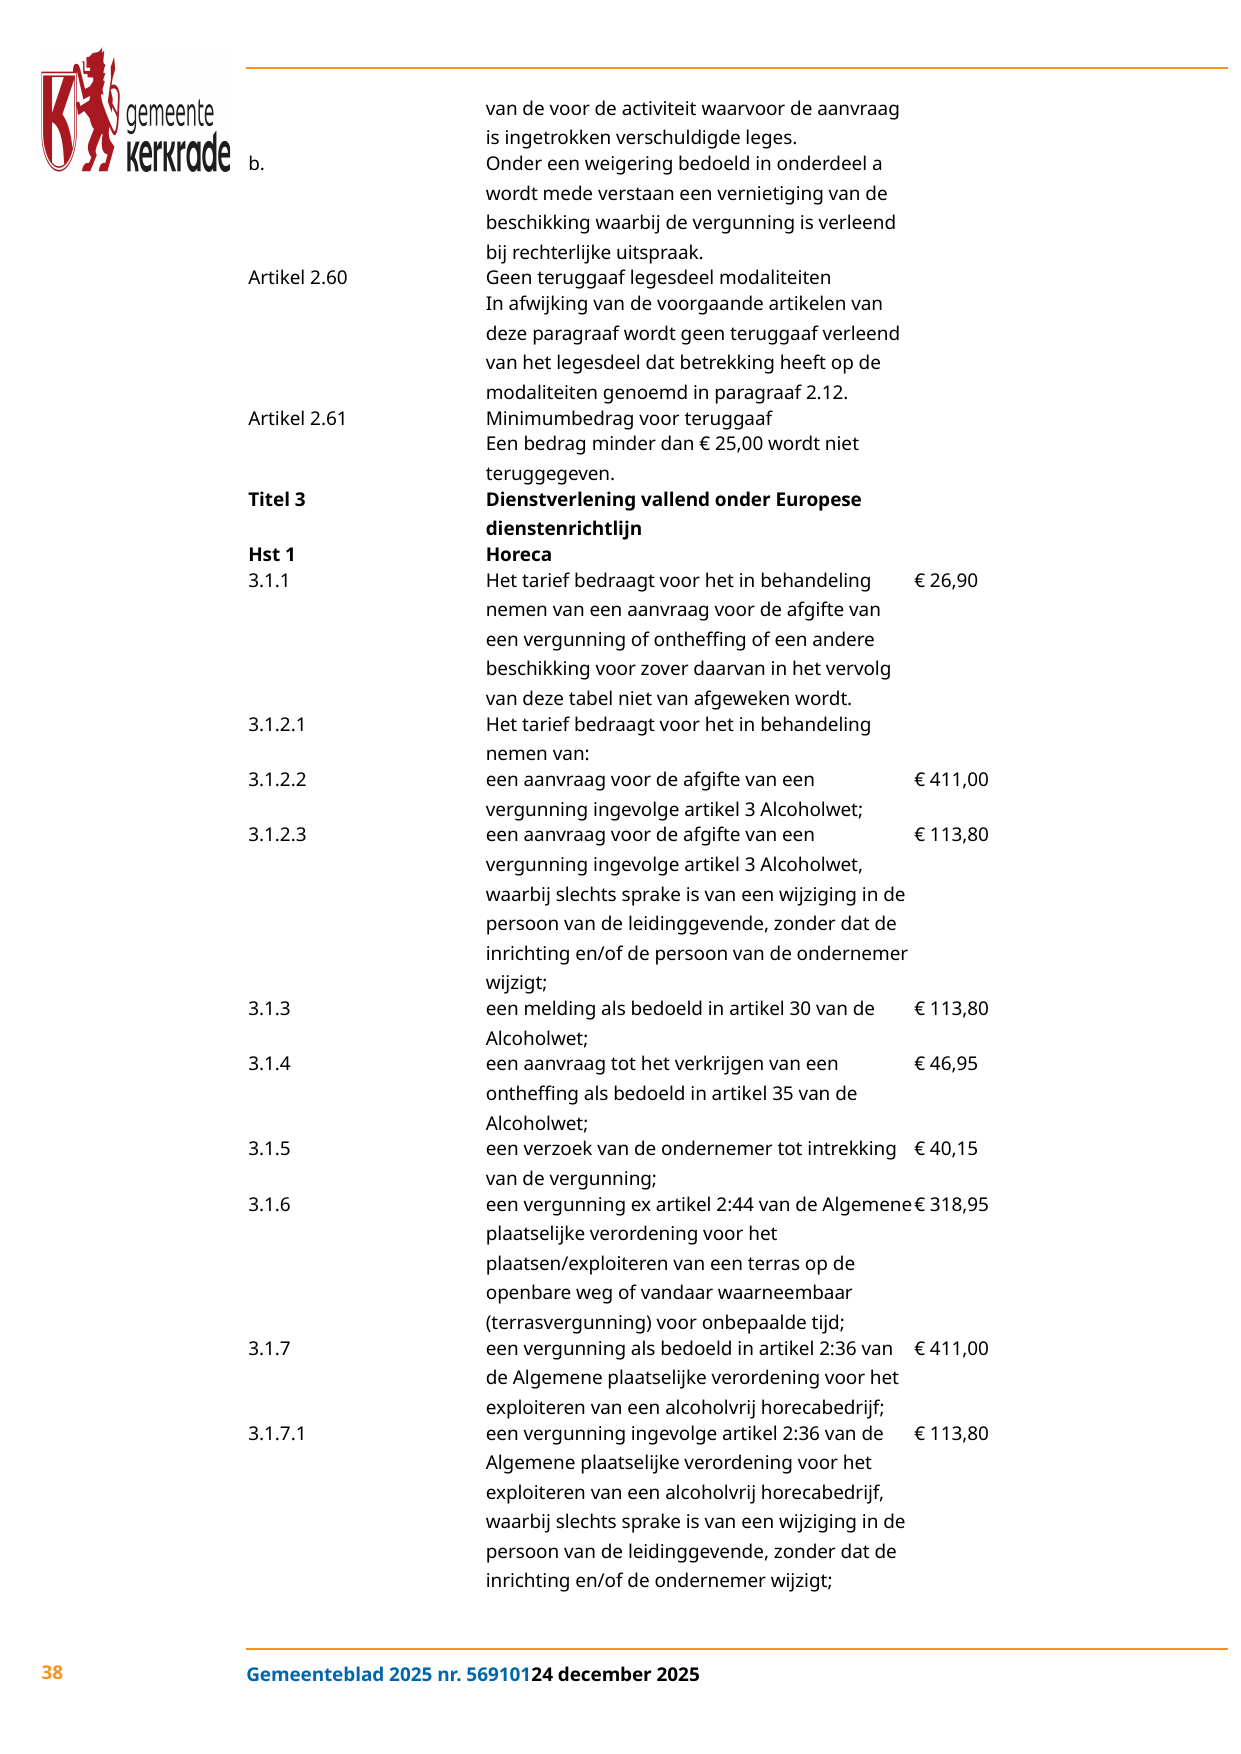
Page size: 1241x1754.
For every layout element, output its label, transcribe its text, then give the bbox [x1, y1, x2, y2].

table_cell [248, 290, 486, 405]
table_cell een melding als bedoeld in artikel 30 van de Alcoholwet; [486, 995, 914, 1051]
table_cell [914, 405, 1152, 431]
table_cell 3.1.2.1 [248, 711, 486, 766]
table_cell b. [248, 150, 486, 264]
table_cell 3.1.3 [248, 995, 486, 1051]
table_cell [914, 711, 1152, 766]
table_cell € 318,95 [914, 1191, 1152, 1335]
table_cell Minimumbedrag voor teruggaaf [486, 405, 914, 431]
table_cell [248, 431, 486, 486]
table_cell [914, 150, 1152, 264]
table_cell € 411,00 [914, 766, 1152, 822]
table_cell € 113,80 [914, 1420, 1152, 1593]
table_cell [248, 95, 486, 150]
table_cell Hst 1 [248, 541, 486, 567]
table_cell een vergunning ex artikel 2:44 van de Algemene plaatselijke verordening voor het plaatsen/exploiteren van een terras op de openbare weg of vandaar waarneembaar (terrasvergunning) voor onbepaalde tijd; [486, 1191, 914, 1335]
table_cell 3.1.7 [248, 1335, 486, 1420]
table_cell 3.1.2.2 [248, 766, 486, 822]
table_cell 3.1.7.1 [248, 1420, 486, 1593]
table_cell Geen teruggaaf legesdeel modaliteiten [486, 265, 914, 290]
table_cell 3.1.6 [248, 1191, 486, 1335]
table_cell Titel 3 [248, 486, 486, 541]
table_cell [914, 290, 1152, 405]
table_cell van de voor de activiteit waarvoor de aanvraag is ingetrokken verschuldigde leges. [486, 95, 914, 150]
picture [41, 47, 231, 172]
table_cell 3.1.2.3 [248, 822, 486, 995]
table_cell € 46,95 [914, 1051, 1152, 1135]
table_cell 3.1.4 [248, 1051, 486, 1135]
table_cell [914, 265, 1152, 290]
table_cell [914, 541, 1152, 567]
table_cell een verzoek van de ondernemer tot intrekking van de vergunning; [486, 1135, 914, 1191]
table_cell € 113,80 [914, 822, 1152, 995]
table_cell € 40,15 [914, 1135, 1152, 1191]
table_cell een aanvraag voor de afgifte van een vergunning ingevolge artikel 3 Alcoholwet, waarbij slechts sprake is van een wijziging in de persoon van de leidinggevende, zonder dat de inrichting en/of de persoon van de ondernemer wijzigt; [486, 822, 914, 995]
table_cell Dienstverlening vallend onder Europese dienstenrichtlijn [486, 486, 914, 541]
table_cell Het tarief bedraagt voor het in behandeling nemen van: [486, 711, 914, 766]
table_cell [914, 486, 1152, 541]
table_cell € 113,80 [914, 995, 1152, 1051]
table_cell een vergunning als bedoeld in artikel 2:36 van de Algemene plaatselijke verordening voor het exploiteren van een alcoholvrij horecabedrijf; [486, 1335, 914, 1420]
table_cell Artikel 2.60 [248, 265, 486, 290]
table_cell Een bedrag minder dan € 25,00 wordt niet teruggegeven. [486, 431, 914, 486]
table_cell 3.1.1 [248, 567, 486, 711]
table_cell Artikel 2.61 [248, 405, 486, 431]
table_cell Horeca [486, 541, 914, 567]
table_cell [914, 95, 1152, 150]
table_cell een aanvraag tot het verkrijgen van een ontheffing als bedoeld in artikel 35 van de Alcoholwet; [486, 1051, 914, 1135]
table_cell Het tarief bedraagt voor het in behandeling nemen van een aanvraag voor de afgifte van een vergunning of ontheffing of een andere beschikking voor zover daarvan in het vervolg van deze tabel niet van afgeweken wordt. [486, 567, 914, 711]
table_cell een vergunning ingevolge artikel 2:36 van de Algemene plaatselijke verordening voor het exploiteren van een alcoholvrij horecabedrijf, waarbij slechts sprake is van een wijziging in de persoon van de leidinggevende, zonder dat de inrichting en/of de ondernemer wijzigt; [486, 1420, 914, 1593]
table_cell In afwijking van de voorgaande artikelen van deze paragraaf wordt geen teruggaaf verleend van het legesdeel dat betrekking heeft op de modaliteiten genoemd in paragraaf 2.12. [486, 290, 914, 405]
table_cell Onder een weigering bedoeld in onderdeel a wordt mede verstaan een vernietiging van de beschikking waarbij de vergunning is verleend bij rechterlijke uitspraak. [486, 150, 914, 264]
table_cell [914, 431, 1152, 486]
table_cell 3.1.5 [248, 1135, 486, 1191]
table_cell € 411,00 [914, 1335, 1152, 1420]
table_cell € 26,90 [914, 567, 1152, 711]
table_cell een aanvraag voor de afgifte van een vergunning ingevolge artikel 3 Alcoholwet; [486, 766, 914, 822]
